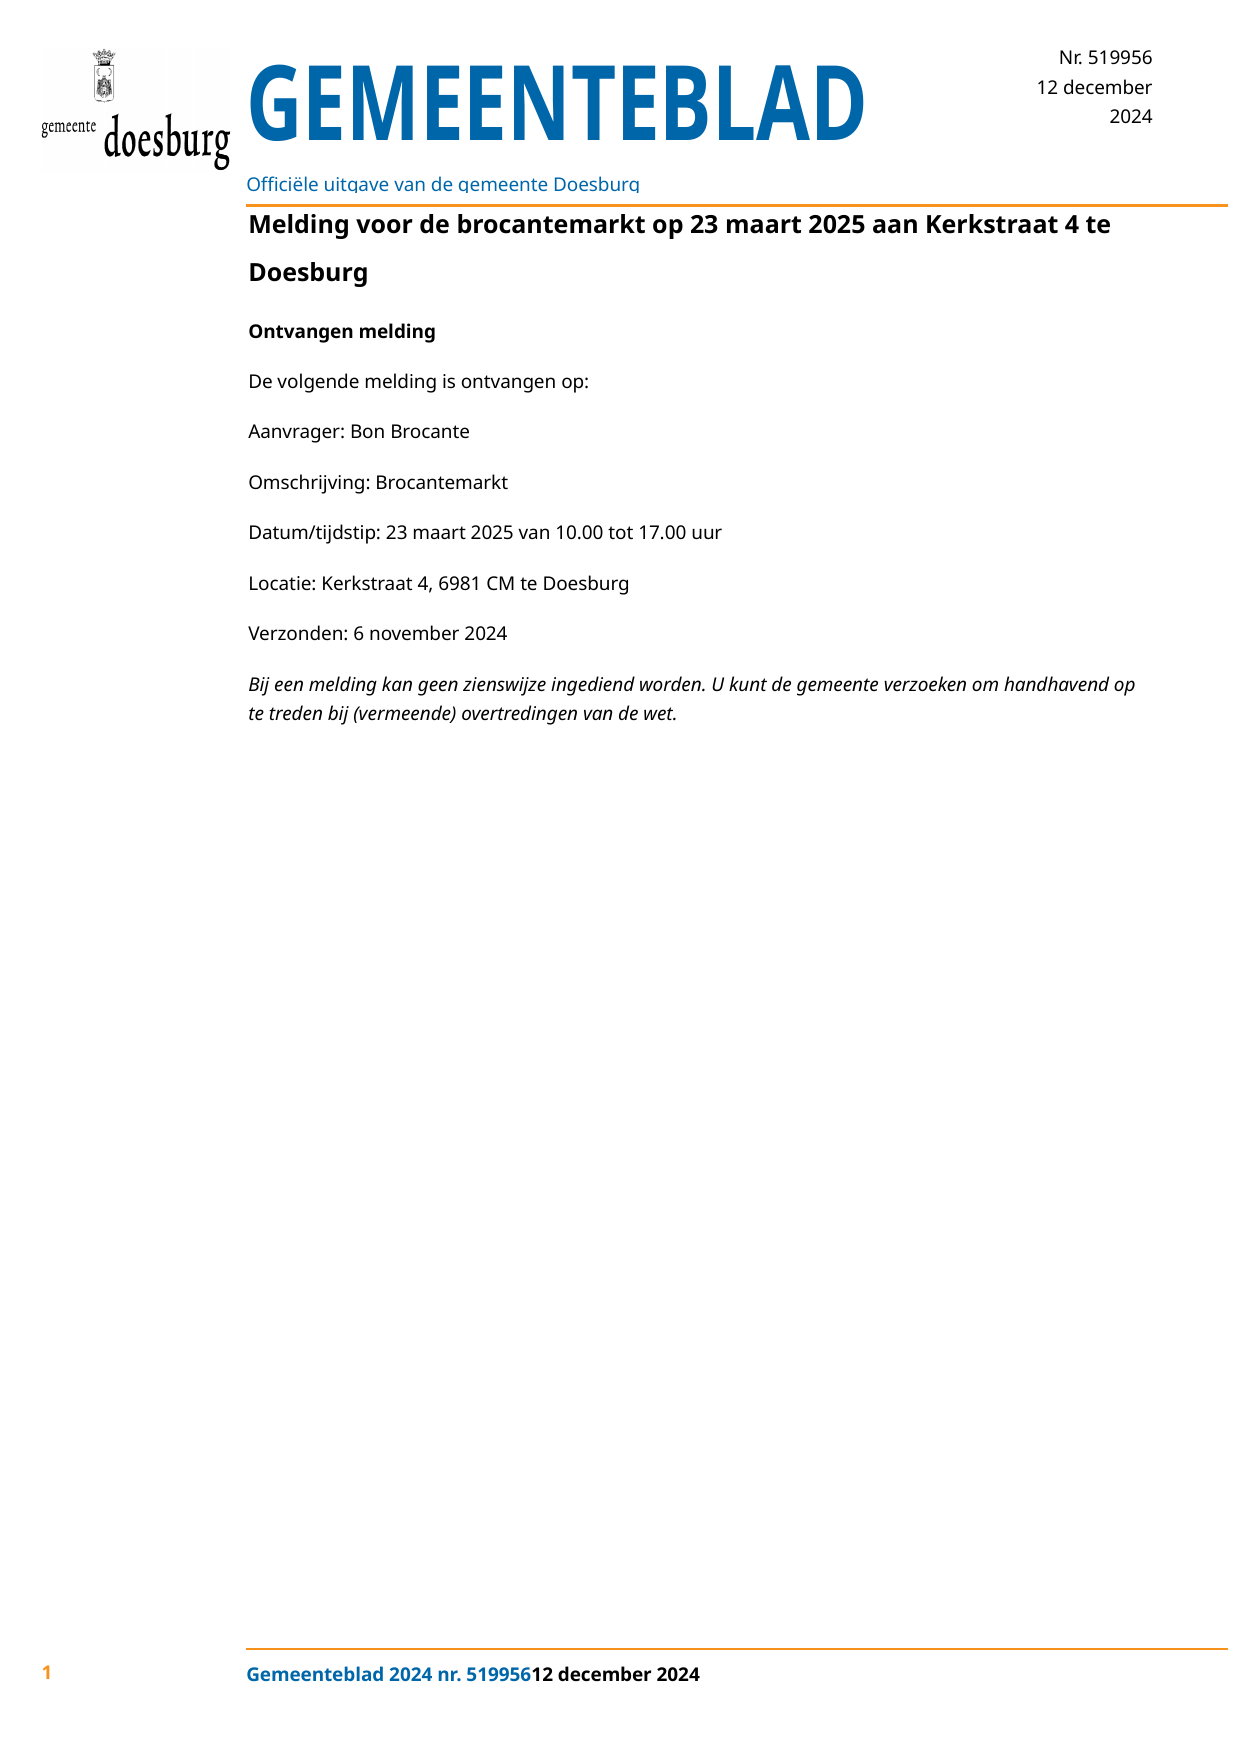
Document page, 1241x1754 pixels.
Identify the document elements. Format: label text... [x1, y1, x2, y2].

text Ontvangen melding [248, 318, 1152, 344]
picture [41, 47, 231, 172]
text Bij een melding kan geen zienswijze ingediend worden. U kunt de gemeente verzoeken om handhavend op te treden bij (vermeende) overtredingen van de wet. [248, 671, 1152, 726]
text Omschrijving: Brocantemarkt [248, 469, 1152, 495]
text De volgende melding is ontvangen op: [248, 368, 1152, 394]
text Verzonden: 6 november 2024 [248, 620, 1152, 646]
text Aanvrager: Bon Brocante [248, 419, 1152, 444]
text Locatie: Kerkstraat 4, 6981 CM te Doesburg [248, 570, 1152, 596]
text Datum/tijdstip: 23 maart 2025 van 10.00 tot 17.00 uur [248, 519, 1152, 545]
text Melding voor de brocantemarkt op 23 maart 2025 aan Kerkstraat 4 te Doesburg [248, 207, 1152, 288]
